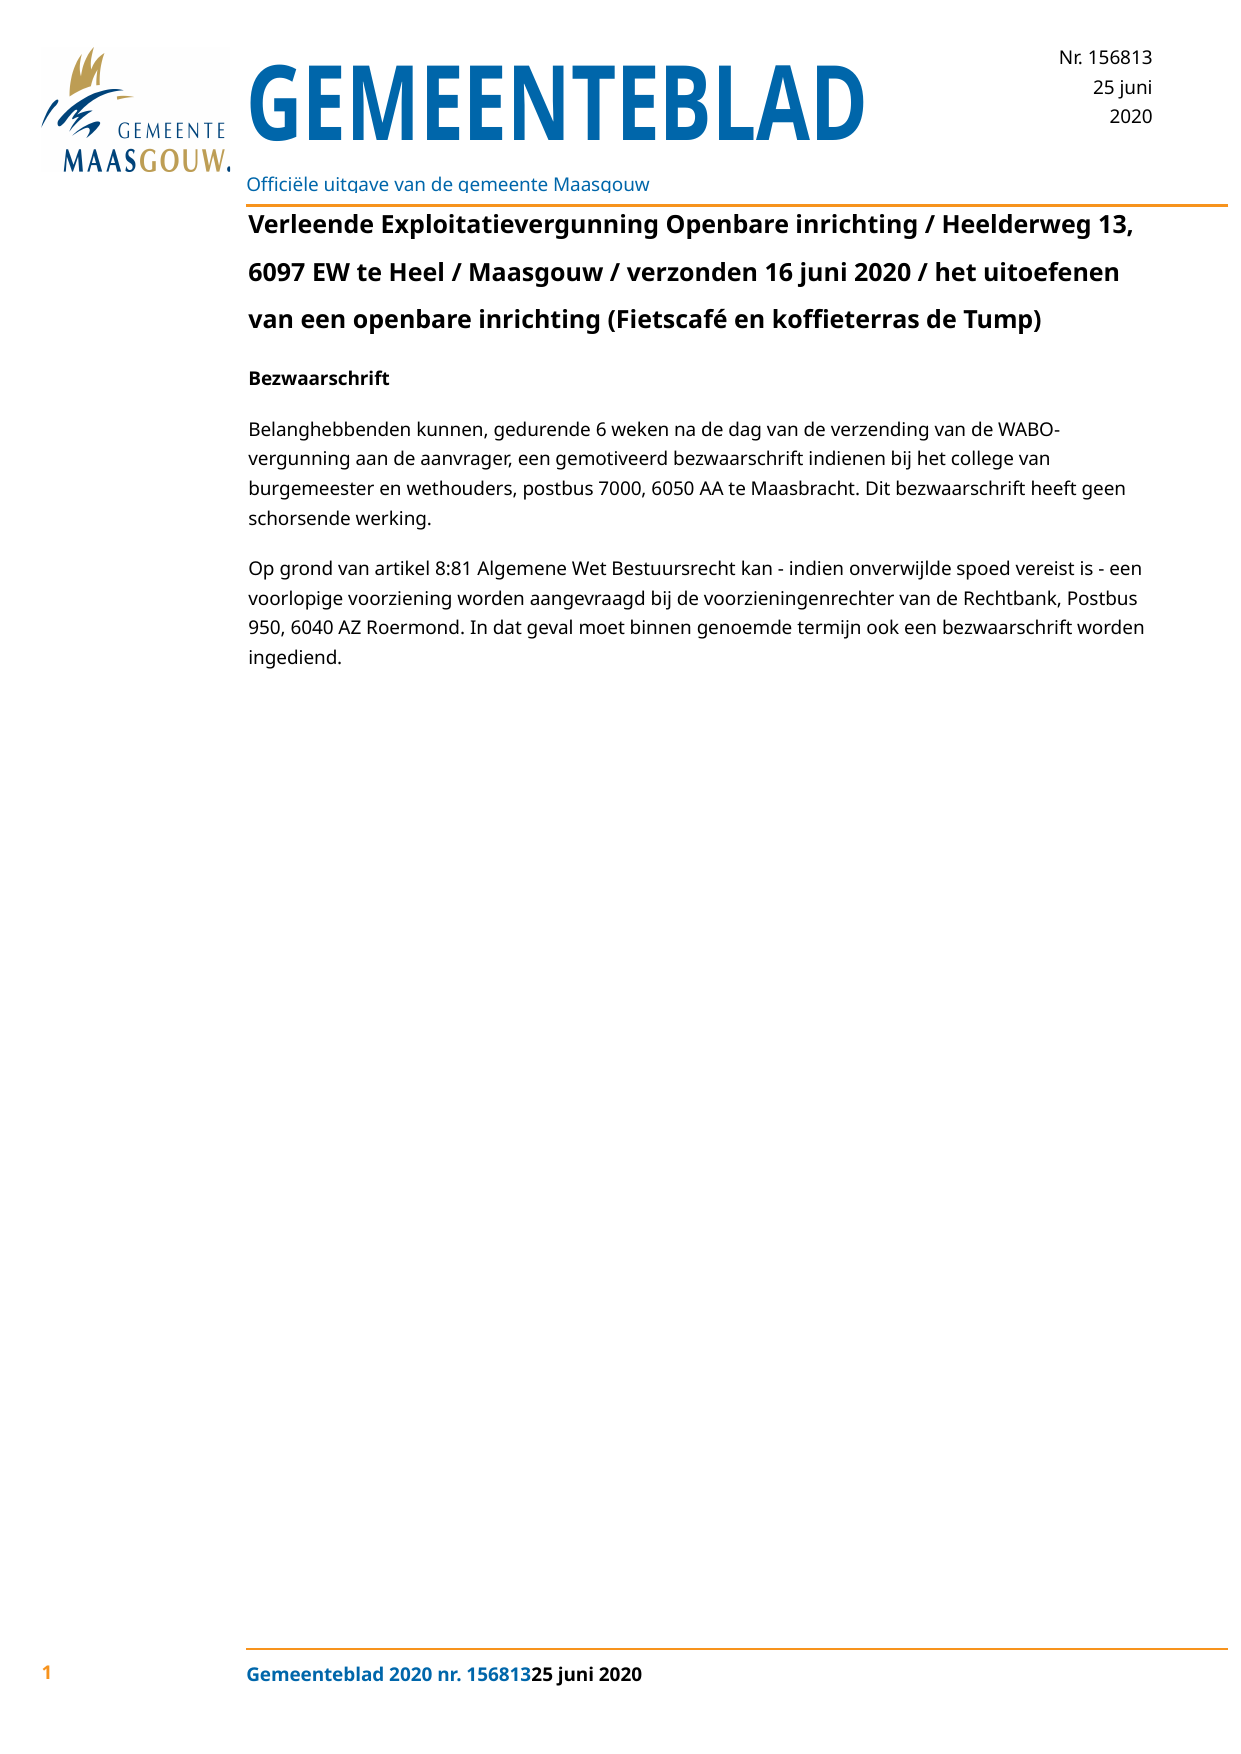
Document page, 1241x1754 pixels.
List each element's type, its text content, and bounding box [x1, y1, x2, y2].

text Verleende Exploitatievergunning Openbare inrichting / Heelderweg 13, 6097 EW te Heel / Maasgouw / verzonden 16 juni 2020 / het uitoefenen van een openbare inrichting (Fietscafé en koffieterras de Tump) [248, 207, 1152, 336]
text Bezwaarschrift [248, 366, 1152, 391]
picture [41, 47, 231, 172]
text Belanghebbenden kunnen, gedurende 6 weken na de dag van de verzending van de WABO-vergunning aan de aanvrager, een gemotiveerd bezwaarschrift indienen bij het college van burgemeester en wethouders, postbus 7000, 6050 AA te Maasbracht. Dit bezwaarschrift heeft geen schorsende werking. [248, 416, 1152, 530]
text Op grond van artikel 8:81 Algemene Wet Bestuursrecht kan - indien onverwijlde spoed vereist is - een voorlopige voorziening worden aangevraagd bij de voorzieningenrechter van de Rechtbank, Postbus 950, 6040 AZ Roermond. In dat geval moet binnen genoemde termijn ook een bezwaarschrift worden ingediend. [248, 555, 1152, 669]
